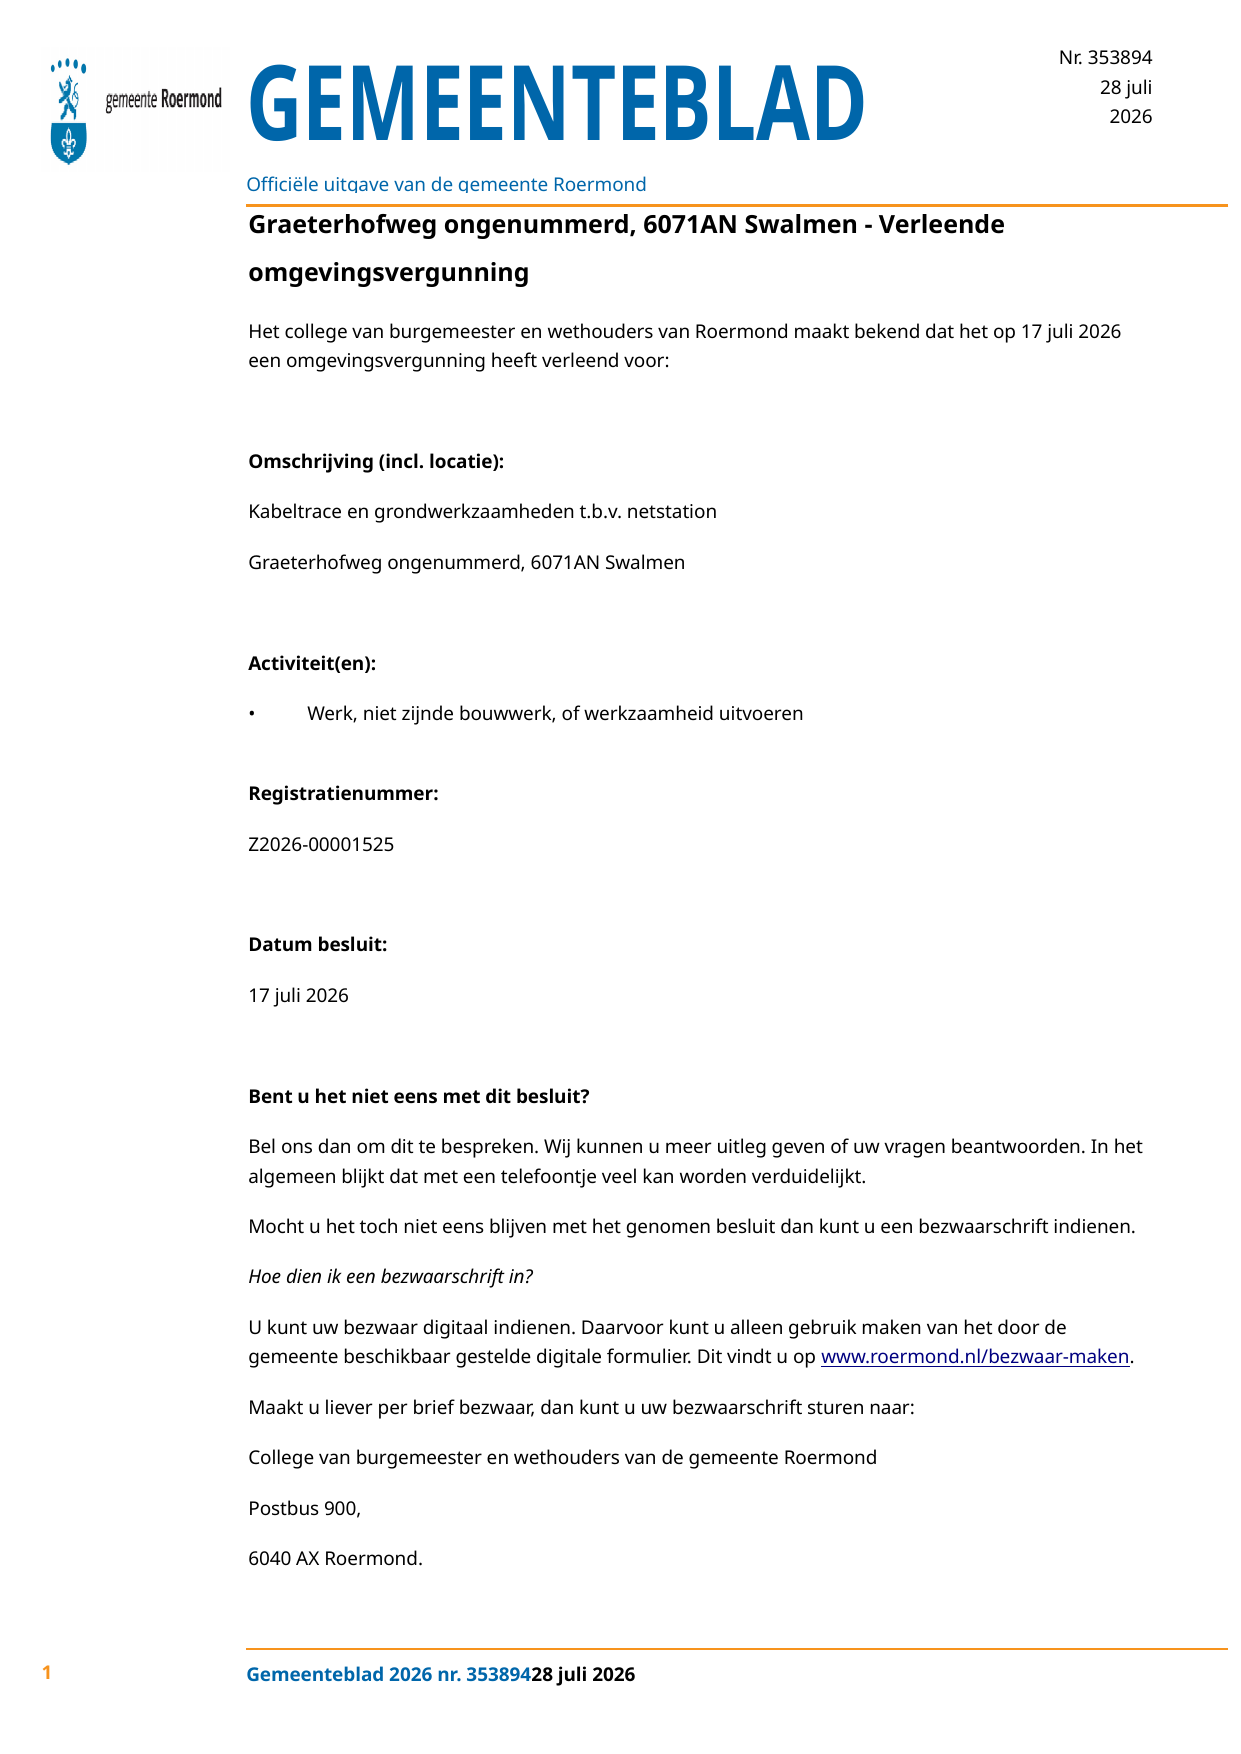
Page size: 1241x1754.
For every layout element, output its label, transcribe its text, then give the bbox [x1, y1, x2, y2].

text Graeterhofweg ongenummerd, 6071AN Swalmen [248, 549, 1152, 575]
text Bel ons dan om dit te bespreken. Wij kunnen u meer uitleg geven of uw vragen beantwoorden. In het algemeen blijkt dat met een telefoontje veel kan worden verduidelijkt. [248, 1133, 1152, 1189]
text 6040 AX Roermond. [248, 1545, 1152, 1571]
text Activiteit(en): [248, 650, 1152, 676]
text 17 juli 2026 [248, 982, 1152, 1008]
text Graeterhofweg ongenummerd, 6071AN Swalmen - Verleende omgevingsvergunning [248, 207, 1152, 288]
text Datum besluit: [248, 932, 1152, 957]
text Het college van burgemeester en wethouders van Roermond maakt bekend dat het op 17 juli 2026 een omgevingsvergunning heeft verleend voor: [248, 318, 1152, 373]
list Werk, niet zijnde bouwwerk, of werkzaamheid uitvoeren [248, 700, 1152, 726]
picture [41, 47, 231, 172]
text Z2026-00001525 [248, 831, 1152, 857]
text Postbus 900, [248, 1495, 1152, 1521]
text Registratienummer: [248, 780, 1152, 806]
text U kunt uw bezwaar digitaal indienen. Daarvoor kunt u alleen gebruik maken van het door de gemeente beschikbaar gestelde digitale formulier. Dit vindt u op www.roermond.nl/bezwaar-maken. [248, 1314, 1152, 1369]
text Kabeltrace en grondwerkzaamheden t.b.v. netstation [248, 499, 1152, 524]
text Omschrijving (incl. locatie): [248, 448, 1152, 474]
text Bent u het niet eens met dit besluit? [248, 1083, 1152, 1109]
text Mocht u het toch niet eens blijven met het genomen besluit dan kunt u een bezwaarschrift indienen. [248, 1213, 1152, 1239]
text Hoe dien ik een bezwaarschrift in? [248, 1264, 1152, 1289]
text College van burgemeester en wethouders van de gemeente Roermond [248, 1444, 1152, 1470]
text Maakt u liever per brief bezwaar, dan kunt u uw bezwaarschrift sturen naar: [248, 1394, 1152, 1420]
